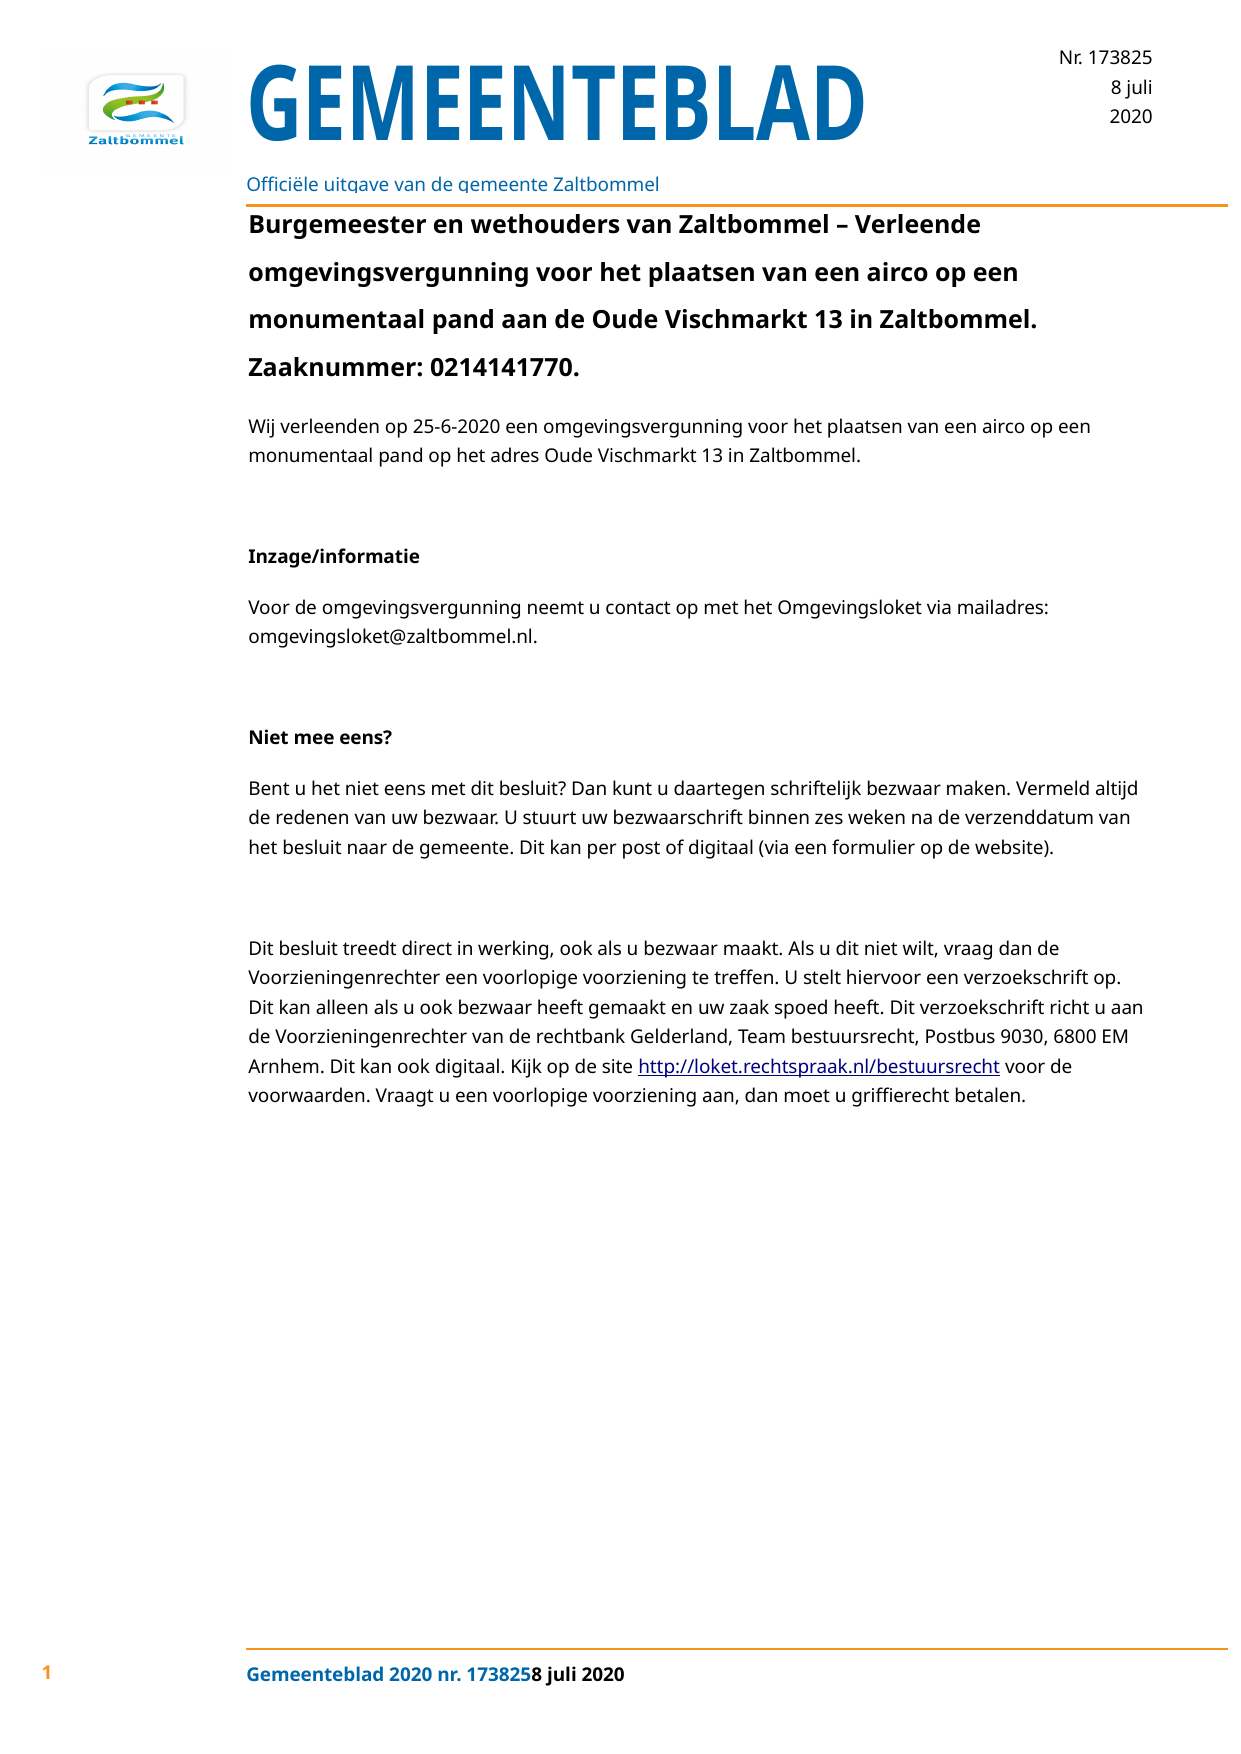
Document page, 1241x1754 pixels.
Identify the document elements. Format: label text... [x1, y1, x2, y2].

picture [41, 47, 231, 172]
text Niet mee eens? [248, 724, 1152, 750]
text Bent u het niet eens met dit besluit? Dan kunt u daartegen schriftelijk bezwaar maken. Vermeld altijd de redenen van uw bezwaar. U stuurt uw bezwaarschrift binnen zes weken na de verzenddatum van het besluit naar de gemeente. Dit kan per post of digitaal (via een formulier op de website). [248, 775, 1152, 860]
text Burgemeester en wethouders van Zaltbommel – Verleende omgevingsvergunning voor het plaatsen van een airco op een monumentaal pand aan de Oude Vischmarkt 13 in Zaltbommel. Zaaknummer: 0214141770. [248, 207, 1152, 384]
text Dit besluit treedt direct in werking, ook als u bezwaar maakt. Als u dit niet wilt, vraag dan de Voorzieningenrechter een voorlopige voorziening te treffen. U stelt hiervoor een verzoekschrift op. Dit kan alleen als u ook bezwaar heeft gemaakt en uw zaak spoed heeft. Dit verzoekschrift richt u aan de Voorzieningenrechter van de rechtbank Gelderland, Team bestuursrecht, Postbus 9030, 6800 EM Arnhem. Dit kan ook digitaal. Kijk op de site http://loket.rechtspraak.nl/bestuursrecht voor de voorwaarden. Vraagt u een voorlopige voorziening aan, dan moet u griffierecht betalen. [248, 935, 1152, 1108]
text Inzage/informatie [248, 543, 1152, 569]
text Voor de omgevingsvergunning neemt u contact op met het Omgevingsloket via mailadres: omgevingsloket@zaltbommel.nl. [248, 594, 1152, 649]
text Wij verleenden op 25-6-2020 een omgevingsvergunning voor het plaatsen van een airco op een monumentaal pand op het adres Oude Vischmarkt 13 in Zaltbommel. [248, 413, 1152, 468]
